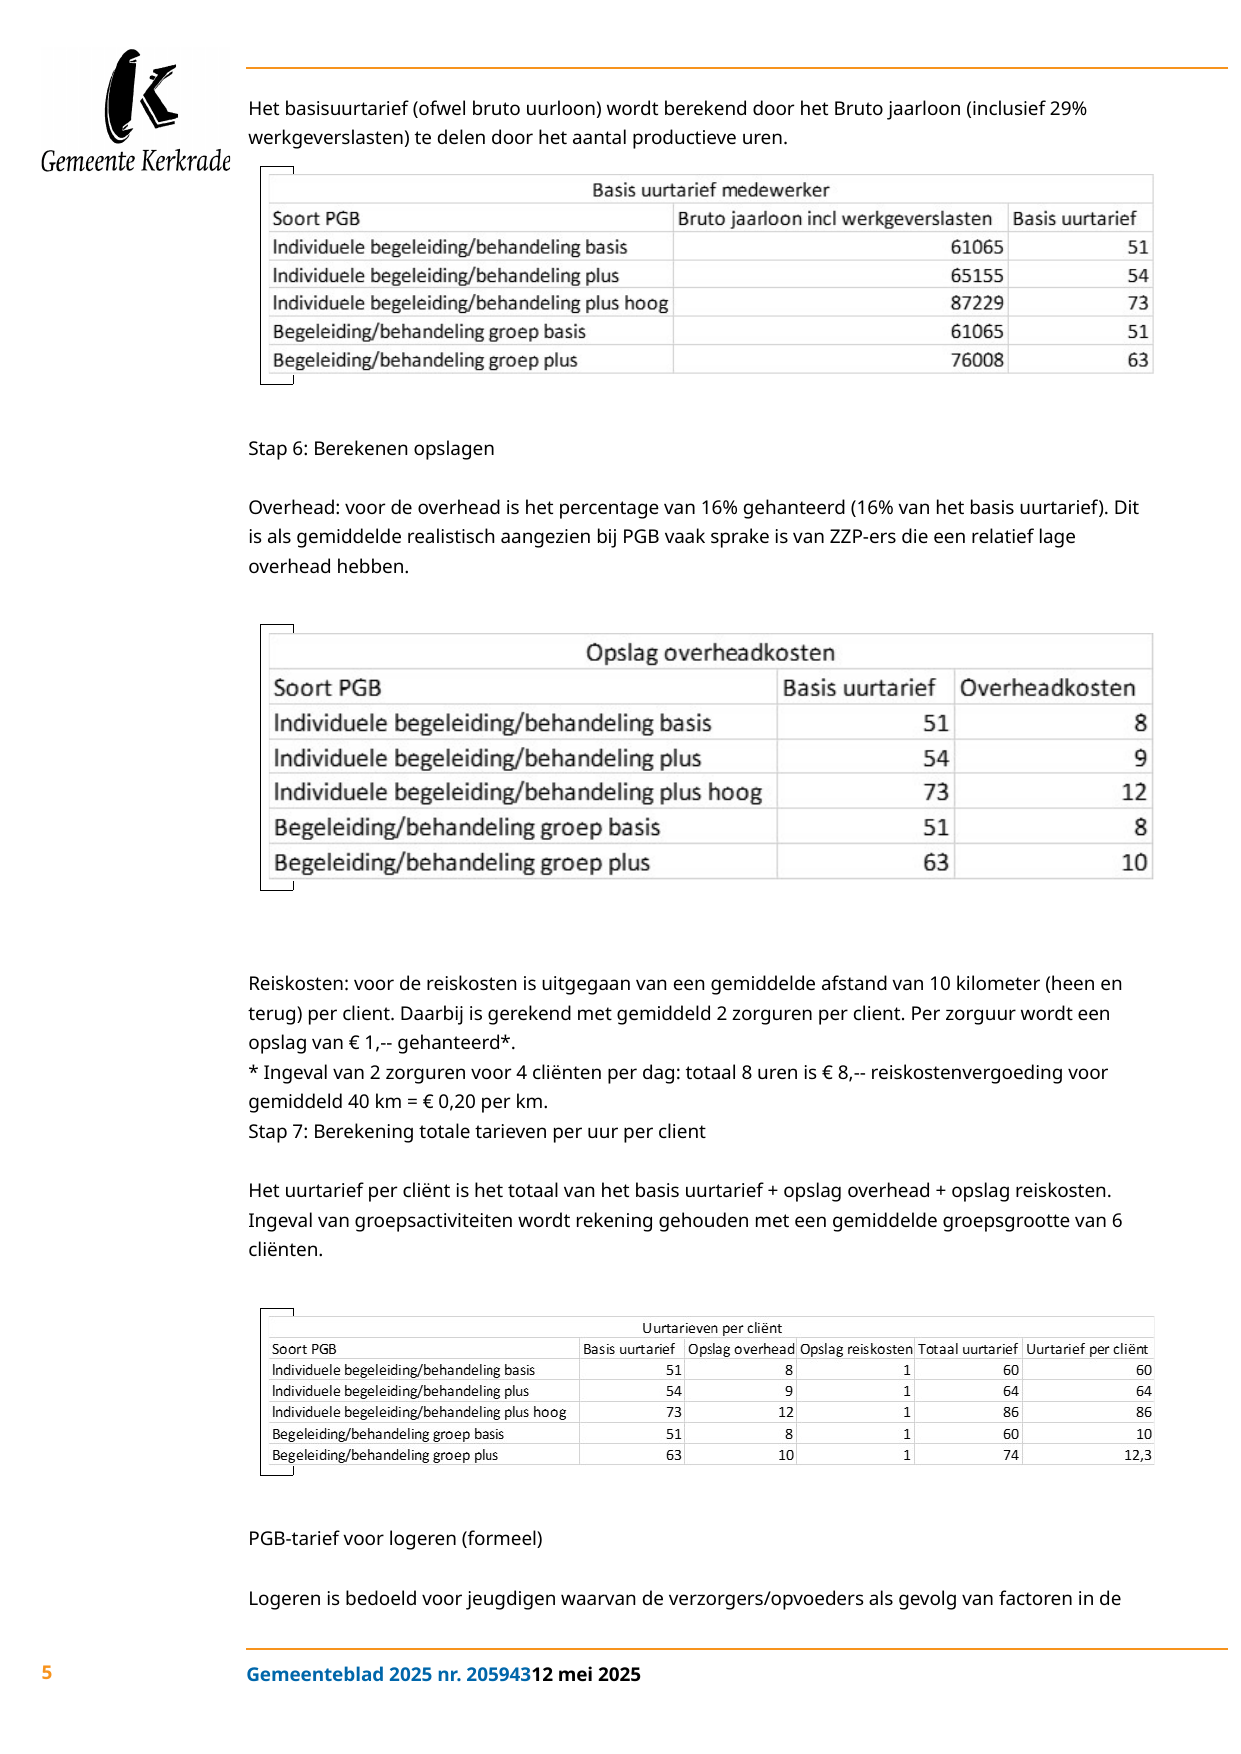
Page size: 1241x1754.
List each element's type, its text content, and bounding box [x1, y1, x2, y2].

picture [268, 633, 1155, 881]
text Stap 7: Berekening totale tarieven per uur per client [248, 1118, 1152, 1144]
text Het uurtarief per cliënt is het totaal van het basis uurtarief + opslag overhead + opslag reiskosten. [248, 1177, 1152, 1203]
text PGB-tarief voor logeren (formeel) [248, 1526, 1152, 1551]
text Het basisuurtarief (ofwel bruto uurloon) wordt berekend door het Bruto jaarloon (inclusief 29% werkgeverslasten) te delen door het aantal productieve uren. [248, 95, 1152, 150]
text Logeren is bedoeld voor jeugdigen waarvan de verzorgers/opvoeders als gevolg van factoren in de [248, 1585, 1152, 1611]
text * Ingeval van 2 zorguren voor 4 cliënten per dag: totaal 8 uren is € 8,-- reiskostenvergoeding voor gemiddeld 40 km = € 0,20 per km. [248, 1059, 1152, 1114]
picture [41, 47, 231, 172]
text Stap 6: Berekenen opslagen [248, 435, 1152, 461]
text Ingeval van groepsactiviteiten wordt rekening gehouden met een gemiddelde groepsgrootte van 6 cliënten. [248, 1207, 1152, 1262]
text Overhead: voor de overhead is het percentage van 16% gehanteerd (16% van het basis uurtarief). Dit is als gemiddelde realistisch aangezien bij PGB vaak sprake is van ZZP-ers die een relatief lage overhead hebben. [248, 494, 1152, 579]
picture [268, 1316, 1155, 1466]
text Reiskosten: voor de reiskosten is uitgegaan van een gemiddelde afstand van 10 kilometer (heen en terug) per client. Daarbij is gerekend met gemiddeld 2 zorguren per client. Per zorguur wordt een opslag van € 1,-- gehanteerd*. [248, 970, 1152, 1055]
picture [268, 174, 1155, 375]
